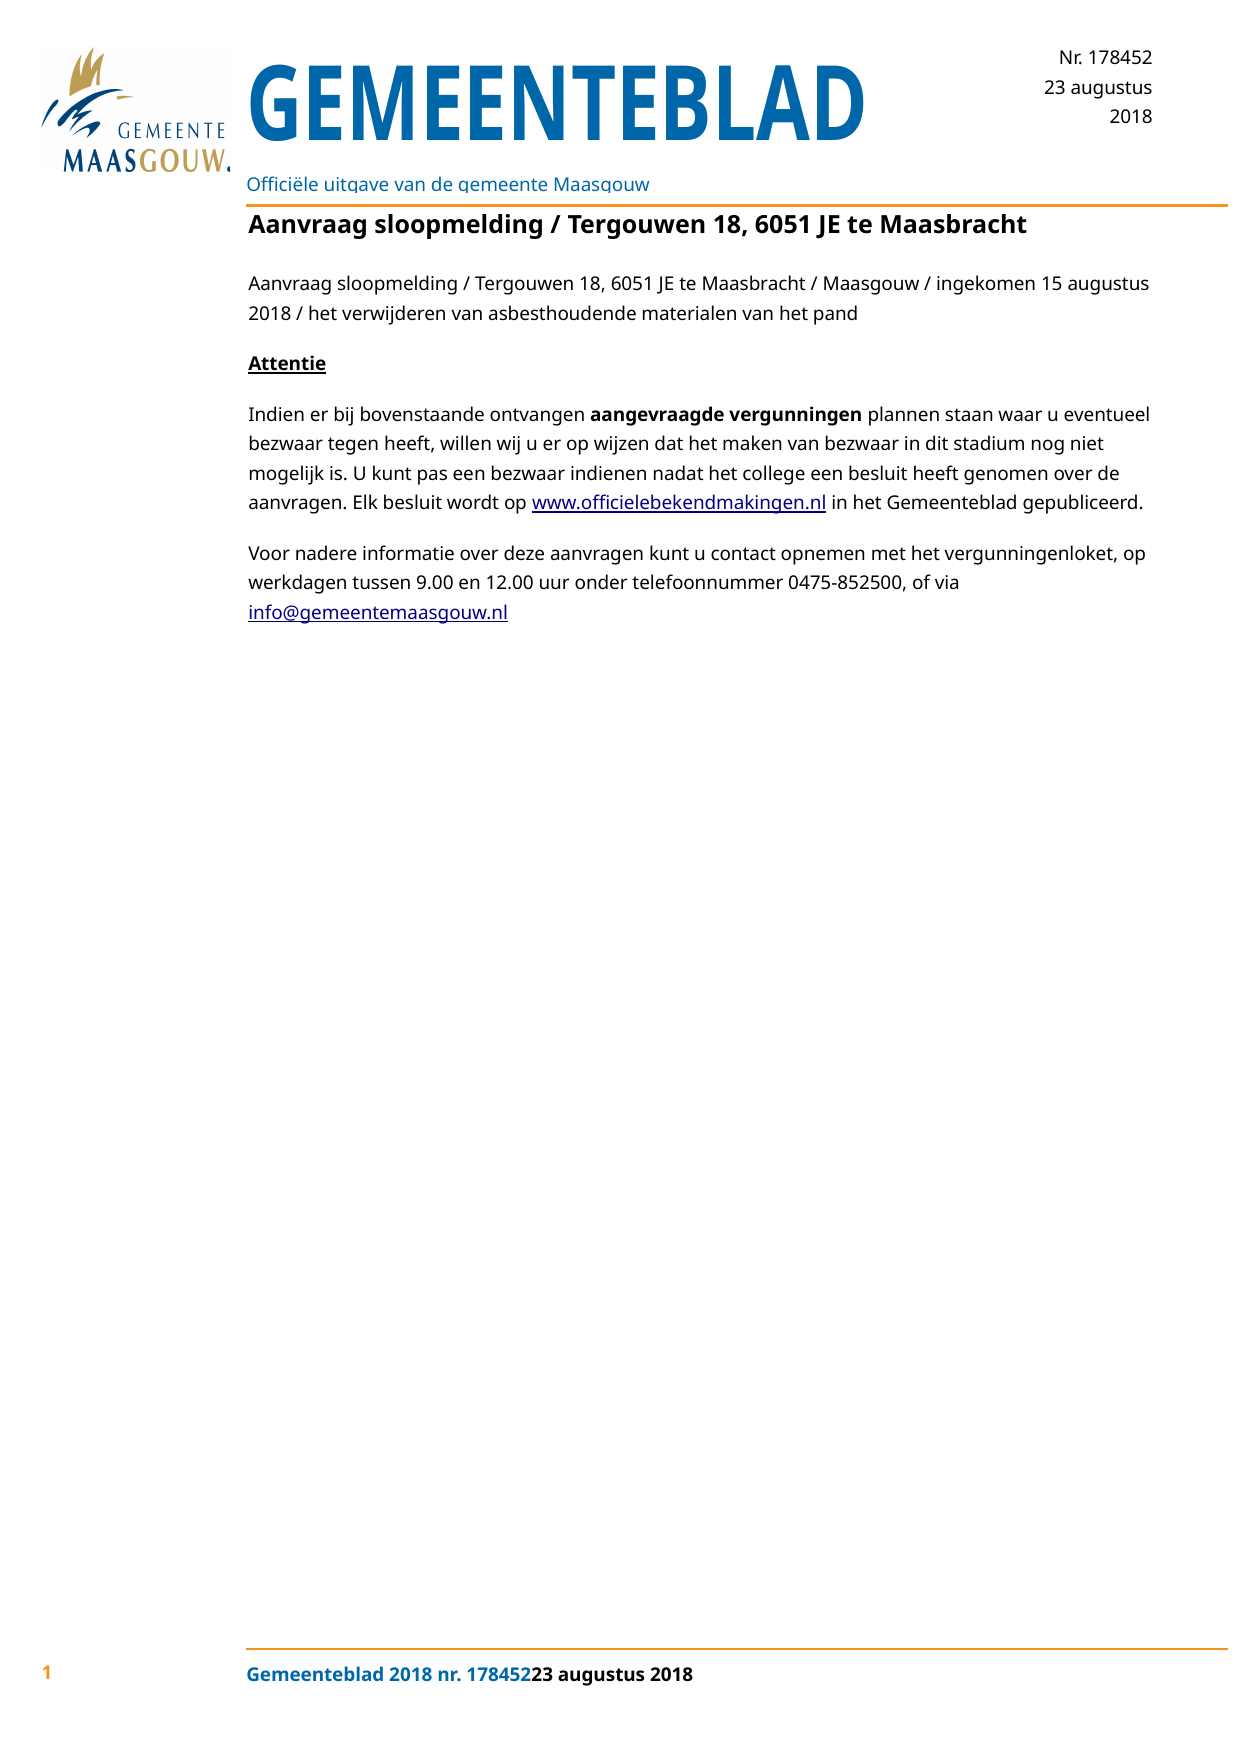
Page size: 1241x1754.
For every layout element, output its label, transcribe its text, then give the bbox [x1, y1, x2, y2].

text Attentie [248, 350, 1152, 376]
picture [41, 47, 231, 172]
text Aanvraag sloopmelding / Tergouwen 18, 6051 JE te Maasbracht [248, 207, 1152, 241]
text Indien er bij bovenstaande ontvangen aangevraagde vergunningen plannen staan waar u eventueel bezwaar tegen heeft, willen wij u er op wijzen dat het maken van bezwaar in dit stadium nog niet mogelijk is. U kunt pas een bezwaar indienen nadat het college een besluit heeft genomen over de aanvragen. Elk besluit wordt op www.officielebekendmakingen.nl in het Gemeenteblad gepubliceerd. [248, 401, 1152, 515]
text Voor nadere informatie over deze aanvragen kunt u contact opnemen met het vergunningenloket, op werkdagen tussen 9.00 en 12.00 uur onder telefoonnummer 0475-852500, of via info@gemeentemaasgouw.nl [248, 540, 1152, 625]
text Aanvraag sloopmelding / Tergouwen 18, 6051 JE te Maasbracht / Maasgouw / ingekomen 15 augustus 2018 / het verwijderen van asbesthoudende materialen van het pand [248, 270, 1152, 326]
